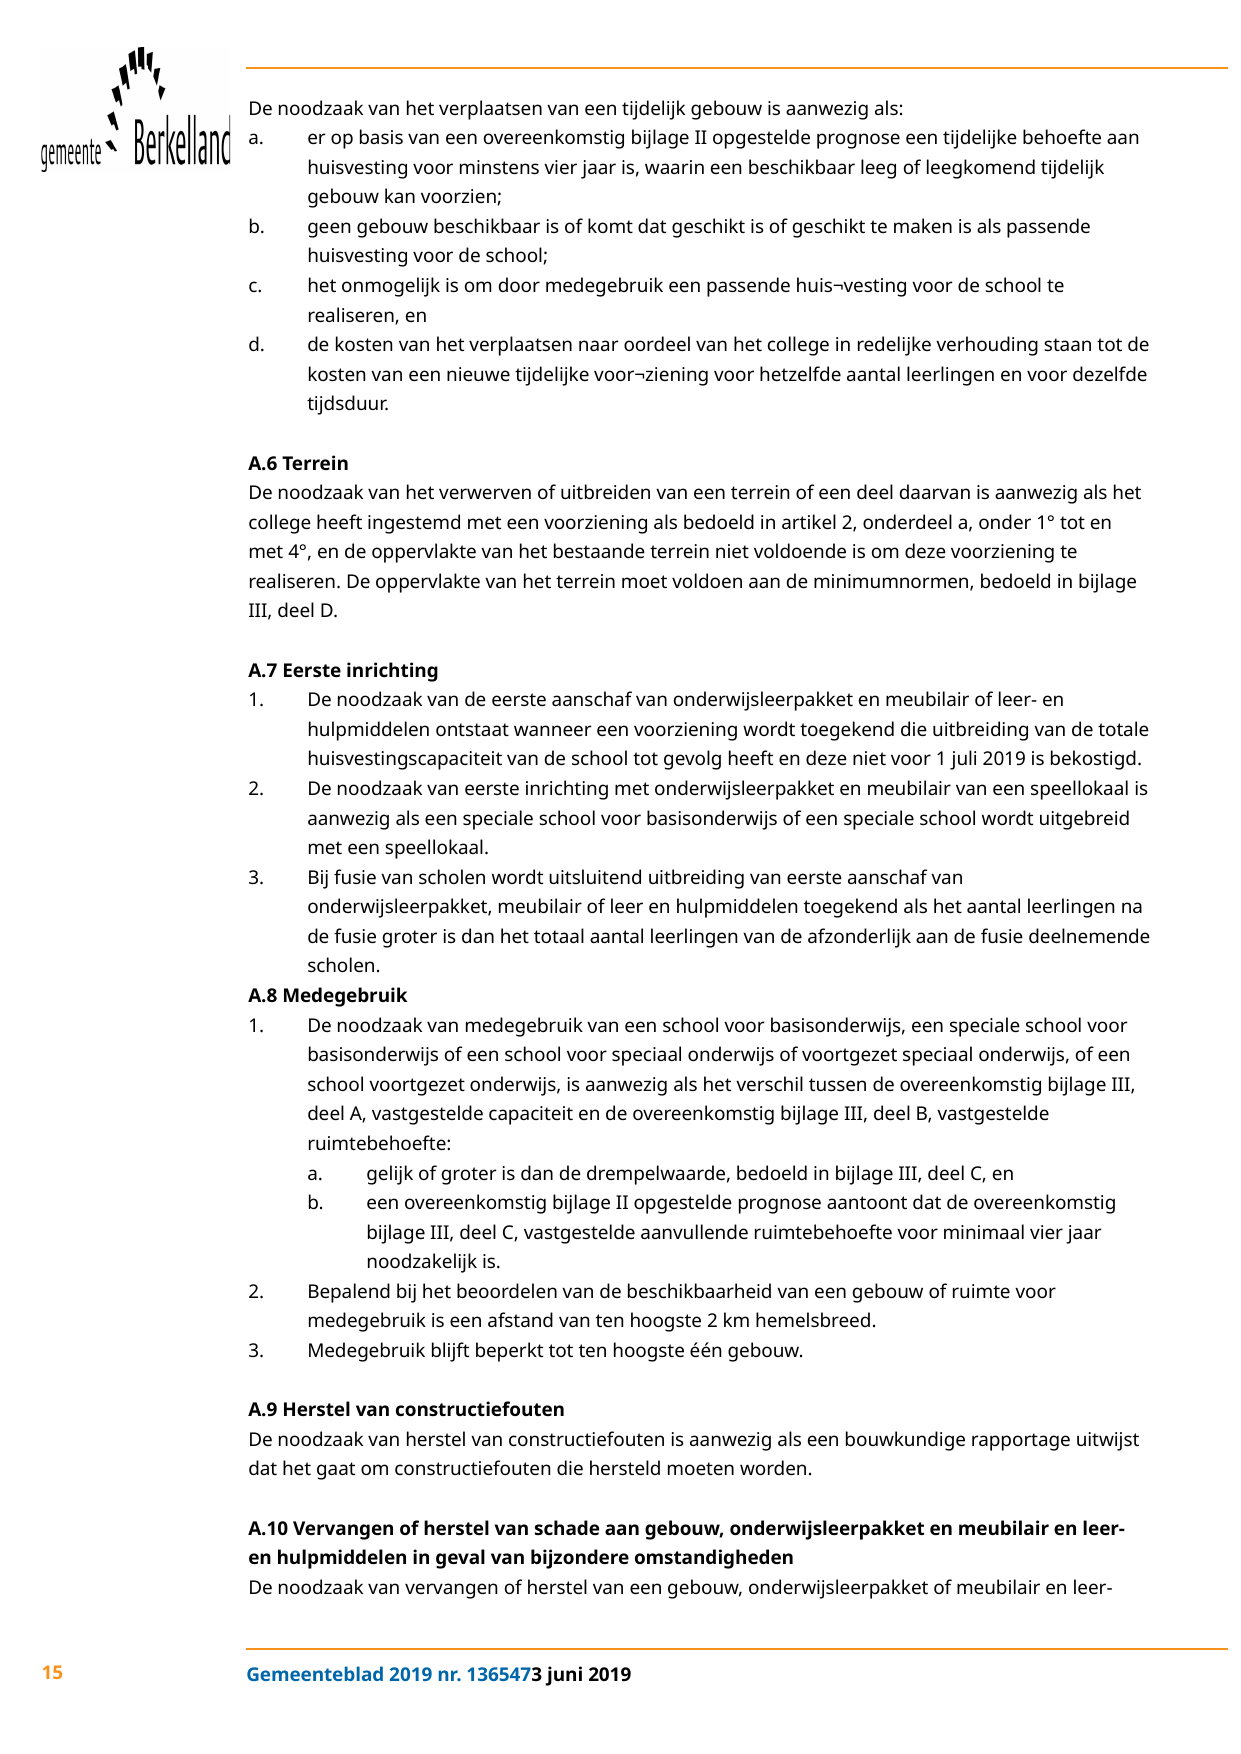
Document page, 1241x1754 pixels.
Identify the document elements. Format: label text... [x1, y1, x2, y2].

list het onmogelijk is om door medegebruik een passende huis¬vesting voor de school te realiseren, en [248, 272, 1152, 328]
list geen gebouw beschikbaar is of komt dat geschikt is of geschikt te maken is als passende huisvesting voor de school; [248, 213, 1152, 268]
text De noodzaak van herstel van constructiefouten is aanwezig als een bouwkundige rapportage uitwijst dat het gaat om constructiefouten die hersteld moeten worden. [248, 1426, 1152, 1481]
list De noodzaak van medegebruik van een school voor basisonderwijs, een speciale school voor basisonderwijs of een school voor speciaal onderwijs of voortgezet speciaal onderwijs, of een school voortgezet onderwijs, is aanwezig als het verschil tussen de overeenkomstig bijlage III, deel A, vastgestelde capaciteit en de overeenkomstig bijlage III, deel B, vastgestelde ruimtebehoefte: [248, 1012, 1152, 1156]
list Bepalend bij het beoordelen van de beschikbaarheid van een gebouw of ruimte voor medegebruik is een afstand van ten hoogste 2 km hemelsbreed. [248, 1278, 1152, 1333]
text A.6 Terrein [248, 450, 1152, 476]
text A.8 Medegebruik [248, 982, 1152, 1008]
text A.10 Vervangen of herstel van schade aan gebouw, onderwijsleerpakket en meubilair en leer- en hulpmiddelen in geval van bijzondere omstandigheden [248, 1515, 1152, 1570]
list er op basis van een overeenkomstig bijlage II opgestelde prognose een tijdelijke behoefte aan huisvesting voor minstens vier jaar is, waarin een beschikbaar leeg of leegkomend tijdelijk gebouw kan voorzien; [248, 124, 1152, 209]
list De noodzaak van de eerste aanschaf van onderwijsleerpakket en meubilair of leer- en hulpmiddelen ontstaat wanneer een voorziening wordt toegekend die uitbreiding van de totale huisvestingscapaciteit van de school tot gevolg heeft en deze niet voor 1 juli 2019 is bekostigd. [248, 686, 1152, 771]
list gelijk of groter is dan de drempelwaarde, bedoeld in bijlage III, deel C, en [307, 1160, 1152, 1186]
text De noodzaak van het verplaatsen van een tijdelijk gebouw is aanwezig als: [248, 95, 1152, 121]
text A.7 Eerste inrichting [248, 657, 1152, 683]
list De noodzaak van eerste inrichting met onderwijsleerpakket en meubilair van een speellokaal is aanwezig als een speciale school voor basisonderwijs of een speciale school wordt uitgebreid met een speellokaal. [248, 775, 1152, 860]
text De noodzaak van vervangen of herstel van een gebouw, onderwijsleerpakket of meubilair en leer- [248, 1574, 1152, 1600]
text De noodzaak van het verwerven of uitbreiden van een terrein of een deel daarvan is aanwezig als het college heeft ingestemd met een voorziening als bedoeld in artikel 2, onderdeel a, onder 1° tot en met 4°, en de oppervlakte van het bestaande terrein niet voldoende is om deze voorziening te realiseren. De oppervlakte van het terrein moet voldoen aan de minimumnormen, bedoeld in bijlage III, deel D. [248, 479, 1152, 623]
list de kosten van het verplaatsen naar oordeel van het college in redelijke verhouding staan tot de kosten van een nieuwe tijdelijke voor¬ziening voor hetzelfde aantal leerlingen en voor dezelfde tijdsduur. [248, 331, 1152, 416]
picture [41, 47, 231, 172]
text A.9 Herstel van constructiefouten [248, 1396, 1152, 1422]
list een overeenkomstig bijlage II opgestelde prognose aantoont dat de overeenkomstig bijlage III, deel C, vastgestelde aanvullende ruimtebehoefte voor minimaal vier jaar noodzakelijk is. [307, 1189, 1152, 1274]
list Medegebruik blijft beperkt tot ten hoogste één gebouw. [248, 1337, 1152, 1363]
list Bij fusie van scholen wordt uitsluitend uitbreiding van eerste aanschaf van onderwijsleerpakket, meubilair of leer en hulpmiddelen toegekend als het aantal leerlingen na de fusie groter is dan het totaal aantal leerlingen van de afzonderlijk aan de fusie deelnemende scholen. [248, 864, 1152, 978]
